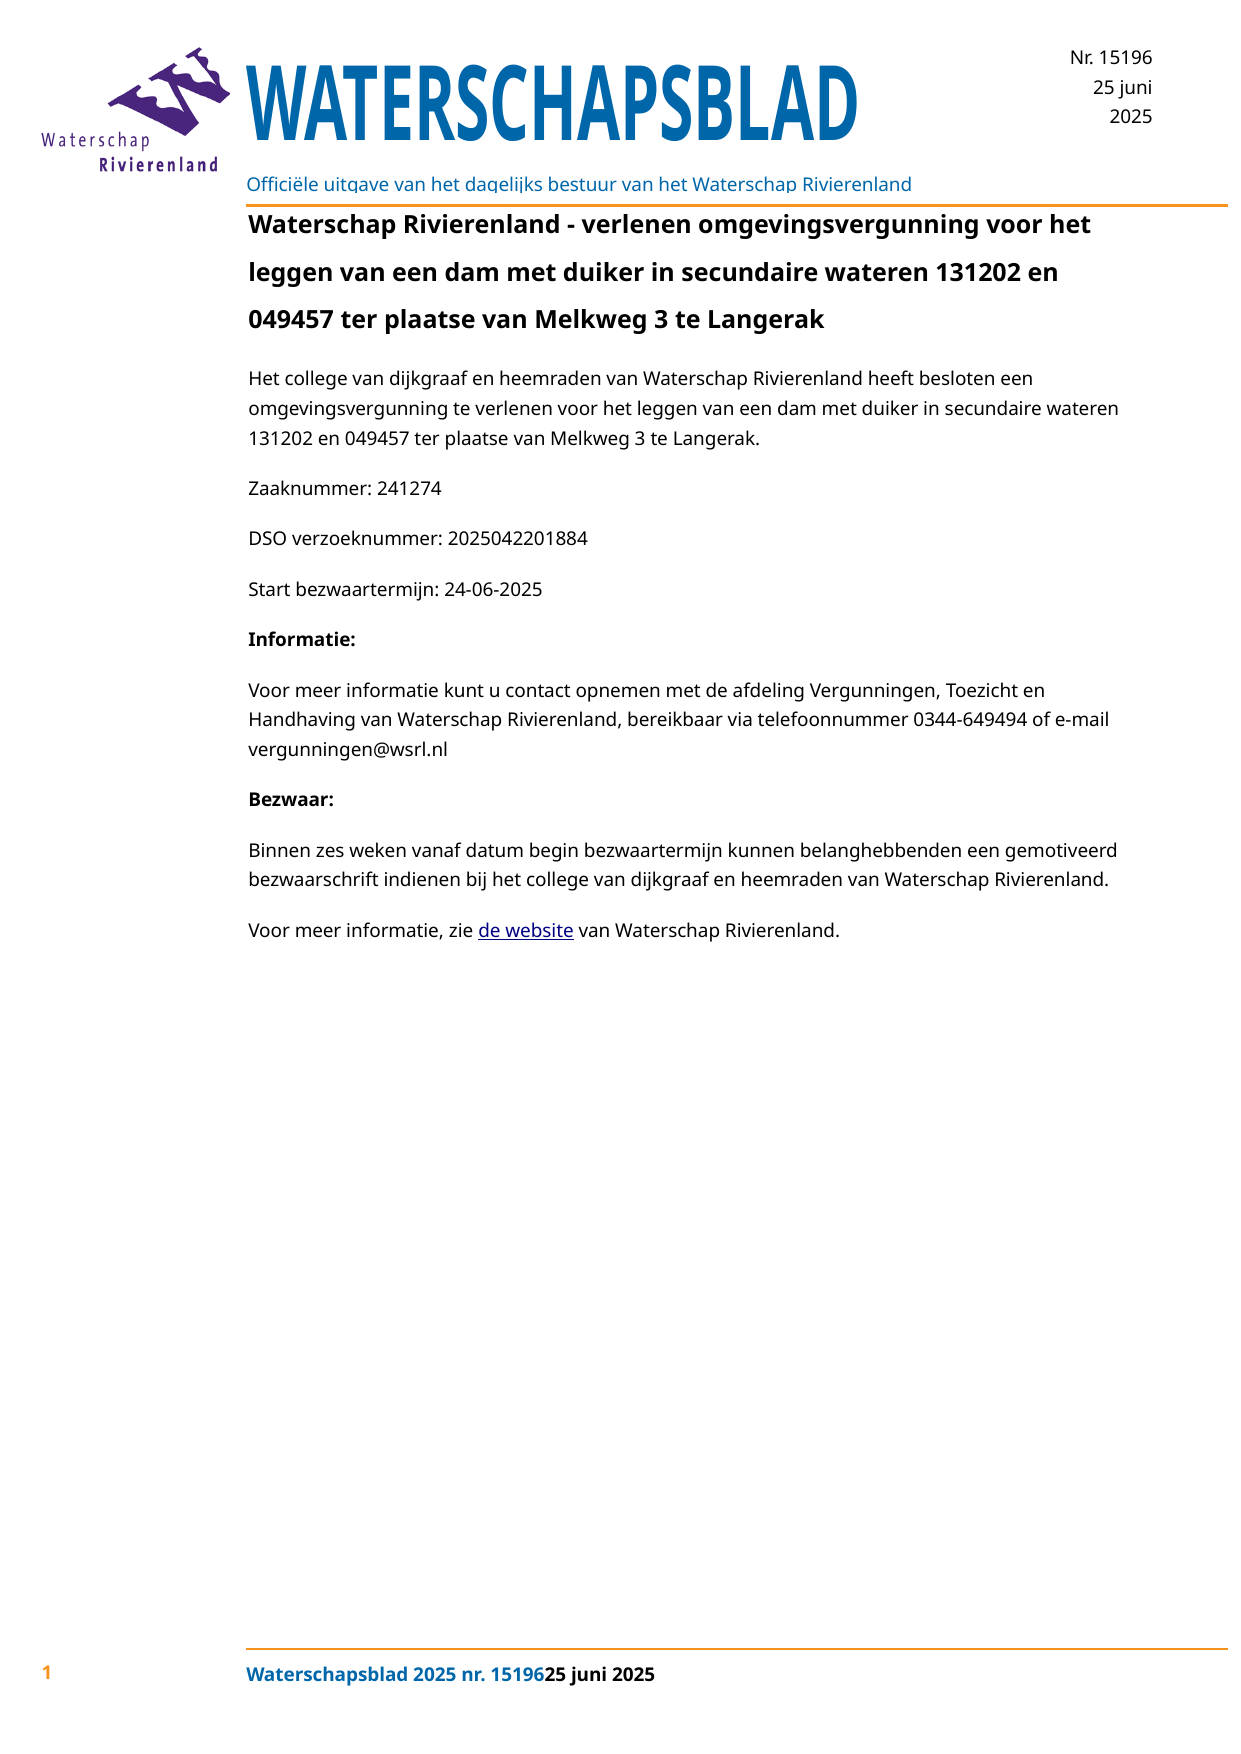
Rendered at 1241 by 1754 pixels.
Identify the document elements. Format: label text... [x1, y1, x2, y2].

picture [41, 47, 231, 172]
text DSO verzoeknummer: 2025042201884 [248, 526, 1152, 551]
text Voor meer informatie kunt u contact opnemen met de afdeling Vergunningen, Toezicht en Handhaving van Waterschap Rivierenland, bereikbaar via telefoonnummer 0344-649494 of e-mail vergunningen@wsrl.nl [248, 677, 1152, 762]
text Binnen zes weken vanaf datum begin bezwaartermijn kunnen belanghebbenden een gemotiveerd bezwaarschrift indienen bij het college van dijkgraaf en heemraden van Waterschap Rivierenland. [248, 837, 1152, 892]
text Voor meer informatie, zie de website van Waterschap Rivierenland. [248, 917, 1152, 942]
text Zaaknummer: 241274 [248, 475, 1152, 501]
text Waterschap Rivierenland - verlenen omgevingsvergunning voor het leggen van een dam met duiker in secundaire wateren 131202 en 049457 ter plaatse van Melkweg 3 te Langerak [248, 207, 1152, 336]
text Informatie: [248, 626, 1152, 652]
text Het college van dijkgraaf en heemraden van Waterschap Rivierenland heeft besloten een omgevingsvergunning te verlenen voor het leggen van een dam met duiker in secundaire wateren 131202 en 049457 ter plaatse van Melkweg 3 te Langerak. [248, 366, 1152, 450]
text Bezwaar: [248, 786, 1152, 812]
text Start bezwaartermijn: 24-06-2025 [248, 576, 1152, 602]
